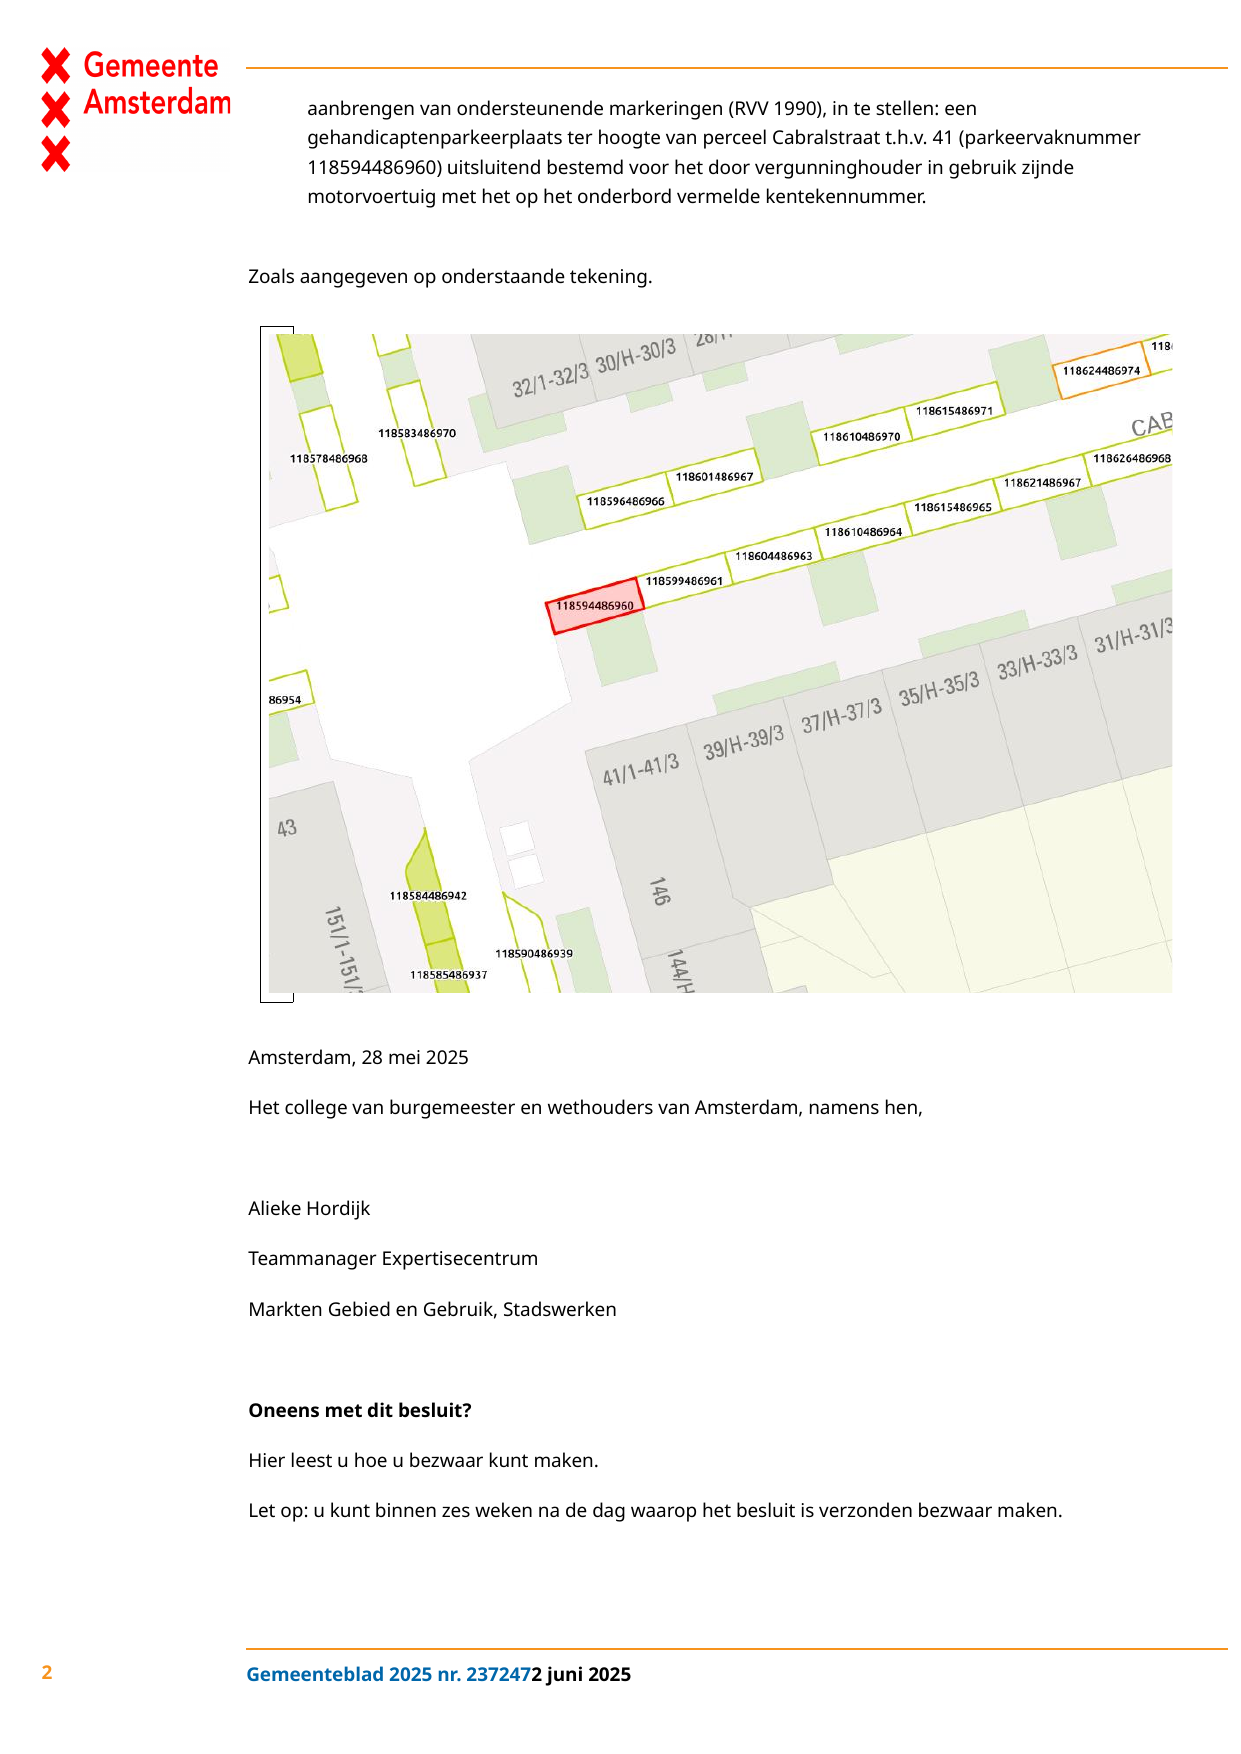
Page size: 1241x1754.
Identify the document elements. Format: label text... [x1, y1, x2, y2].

text Teammanager Expertisecentrum [248, 1246, 1152, 1271]
text Amsterdam, 28 mei 2025 [248, 1044, 1152, 1070]
text Markten Gebied en Gebruik, Stadswerken [248, 1296, 1152, 1322]
text Oneens met dit besluit? [248, 1397, 1152, 1423]
list aanbrengen van ondersteunende markeringen (RVV 1990), in te stellen: een gehandicaptenparkeerplaats ter hoogte van perceel Cabralstraat t.h.v. 41 (parkeervaknummer 118594486960) uitsluitend bestemd voor het door vergunninghouder in gebruik zijnde motorvoertuig met het op het onderbord vermelde kentekennummer. [248, 95, 1152, 209]
picture [268, 334, 1173, 993]
picture [41, 47, 231, 172]
text Zoals aangegeven op onderstaande tekening. [248, 263, 1152, 289]
text Let op: u kunt binnen zes weken na de dag waarop het besluit is verzonden bezwaar maken. [248, 1498, 1152, 1523]
text Hier leest u hoe u bezwaar kunt maken. [248, 1447, 1152, 1473]
text Het college van burgemeester en wethouders van Amsterdam, namens hen, [248, 1094, 1152, 1120]
text Alieke Hordijk [248, 1195, 1152, 1221]
